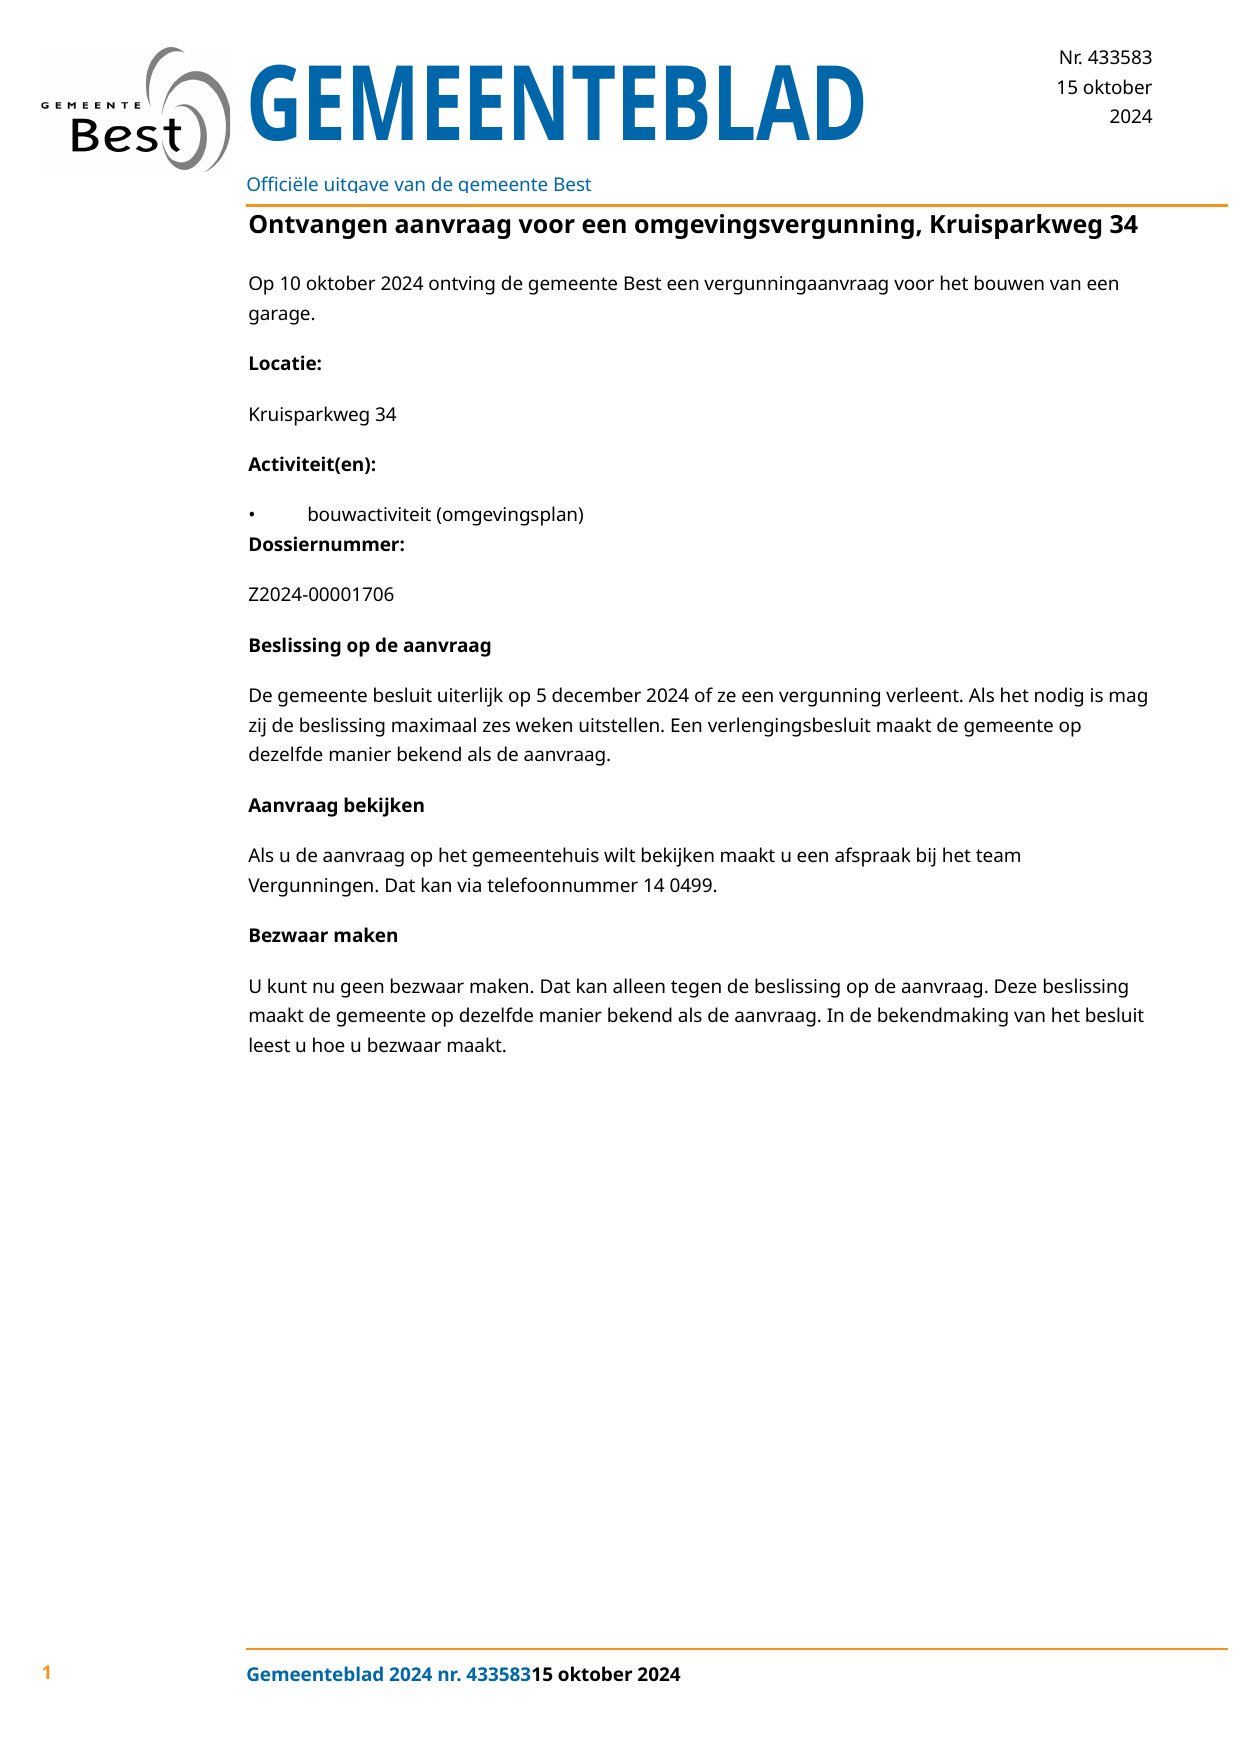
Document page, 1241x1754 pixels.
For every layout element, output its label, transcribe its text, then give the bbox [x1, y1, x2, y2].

text Activiteit(en): [248, 451, 1152, 477]
picture [41, 47, 231, 172]
text Ontvangen aanvraag voor een omgevingsvergunning, Kruisparkweg 34 [248, 207, 1152, 241]
text Bezwaar maken [248, 922, 1152, 948]
text Beslissing op de aanvraag [248, 632, 1152, 658]
text Aanvraag bekijken [248, 792, 1152, 818]
text U kunt nu geen bezwaar maken. Dat kan alleen tegen de beslissing op de aanvraag. Deze beslissing maakt de gemeente op dezelfde manier bekend als de aanvraag. In de bekendmaking van het besluit leest u hoe u bezwaar maakt. [248, 973, 1152, 1058]
text Op 10 oktober 2024 ontving de gemeente Best een vergunningaanvraag voor het bouwen van een garage. [248, 270, 1152, 326]
text Dossiernummer: [248, 531, 1152, 557]
text Locatie: [248, 350, 1152, 376]
text Z2024-00001706 [248, 582, 1152, 607]
text Kruisparkweg 34 [248, 401, 1152, 426]
text Als u de aanvraag op het gemeentehuis wilt bekijken maakt u een afspraak bij het team Vergunningen. Dat kan via telefoonnummer 14 0499. [248, 842, 1152, 898]
text De gemeente besluit uiterlijk op 5 december 2024 of ze een vergunning verleent. Als het nodig is mag zij de beslissing maximaal zes weken uitstellen. Een verlengingsbesluit maakt de gemeente op dezelfde manier bekend als de aanvraag. [248, 682, 1152, 767]
list bouwactiviteit (omgevingsplan) [248, 502, 1152, 527]
